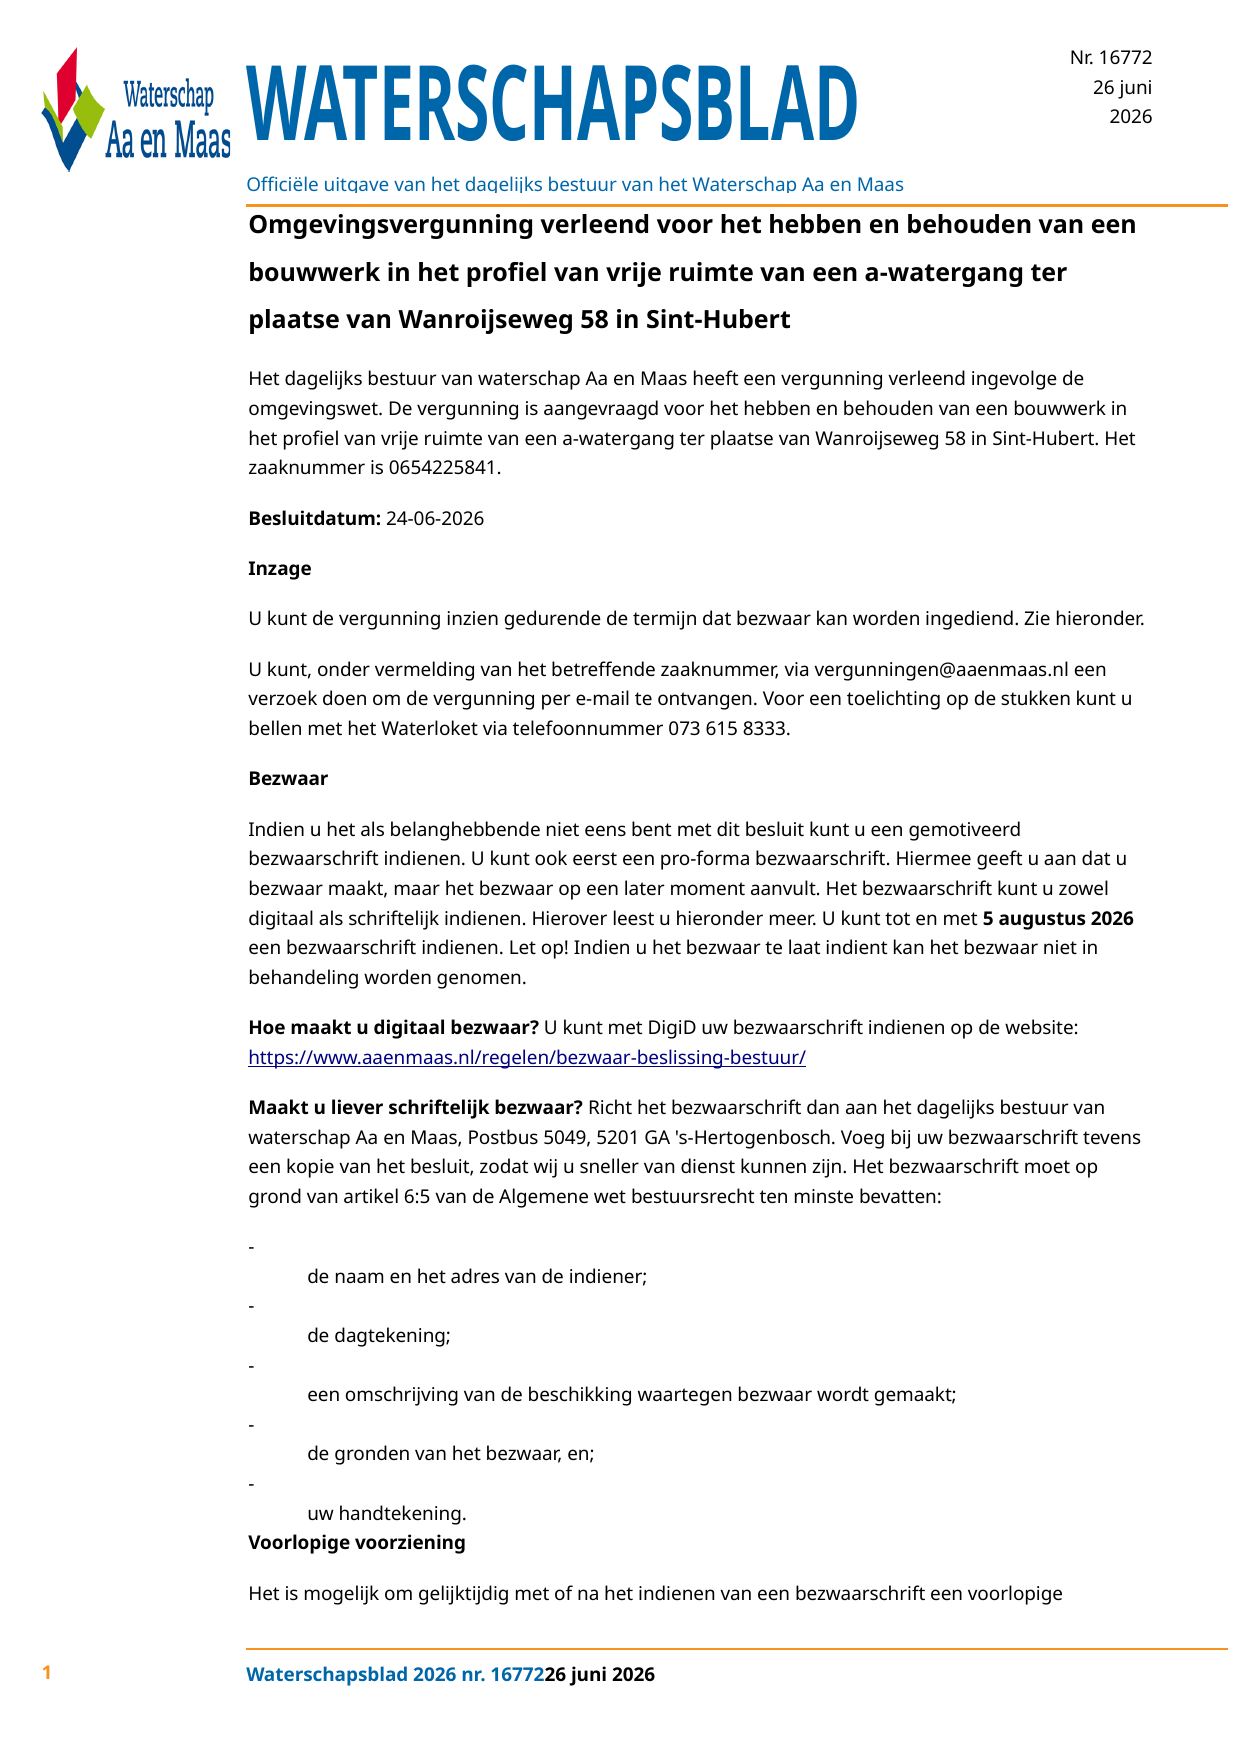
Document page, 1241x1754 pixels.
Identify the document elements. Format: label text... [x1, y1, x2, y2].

text Indien u het als belanghebbende niet eens bent met dit besluit kunt u een gemotiveerd bezwaarschrift indienen. U kunt ook eerst een pro-forma bezwaarschrift. Hiermee geeft u aan dat u bezwaar maakt, maar het bezwaar op een later moment aanvult. Het bezwaarschrift kunt u zowel digitaal als schriftelijk indienen. Hierover leest u hieronder meer. U kunt tot en met 5 augustus 2026 een bezwaarschrift indienen. Let op! Indien u het bezwaar te laat indient kan het bezwaar niet in behandeling worden genomen. [248, 816, 1152, 989]
text Omgevingsvergunning verleend voor het hebben en behouden van een bouwwerk in het profiel van vrije ruimte van een a-watergang ter plaatse van Wanroijseweg 58 in Sint-Hubert [248, 207, 1152, 336]
list een omschrijving van de beschikking waartegen bezwaar wordt gemaakt; [248, 1381, 1152, 1407]
list de dagtekening; [248, 1322, 1152, 1348]
text Inzage [248, 555, 1152, 581]
text U kunt de vergunning inzien gedurende de termijn dat bezwaar kan worden ingediend. Zie hieronder. [248, 606, 1152, 631]
text U kunt, onder vermelding van het betreffende zaaknummer, via vergunningen@aaenmaas.nl een verzoek doen om de vergunning per e-mail te ontvangen. Voor een toelichting op de stukken kunt u bellen met het Waterloket via telefoonnummer 073 615 8333. [248, 656, 1152, 741]
text Besluitdatum: 24-06-2026 [248, 505, 1152, 530]
text Bezwaar [248, 766, 1152, 791]
text Het is mogelijk om gelijktijdig met of na het indienen van een bezwaarschrift een voorlopige [248, 1580, 1152, 1605]
picture [41, 47, 231, 172]
text Hoe maakt u digitaal bezwaar? U kunt met DigiD uw bezwaarschrift indienen op de website: https://www.aaenmaas.nl/regelen/bezwaar-beslissing-bestuur/ [248, 1014, 1152, 1069]
list uw handtekening. [248, 1500, 1152, 1525]
text Het dagelijks bestuur van waterschap Aa en Maas heeft een vergunning verleend ingevolge de omgevingswet. De vergunning is aangevraagd voor het hebben en behouden van een bouwwerk in het profiel van vrije ruimte van een a-watergang ter plaatse van Wanroijseweg 58 in Sint-Hubert. Het zaaknummer is 0654225841. [248, 366, 1152, 480]
text Maakt u liever schriftelijk bezwaar? Richt het bezwaarschrift dan aan het dagelijks bestuur van waterschap Aa en Maas, Postbus 5049, 5201 GA 's-Hertogenbosch. Voeg bij uw bezwaarschrift tevens een kopie van het besluit, zodat wij u sneller van dienst kunnen zijn. Het bezwaarschrift moet op grond van artikel 6:5 van de Algemene wet bestuursrecht ten minste bevatten: [248, 1094, 1152, 1209]
list de gronden van het bezwaar, en; [248, 1441, 1152, 1466]
list de naam en het adres van de indiener; [248, 1263, 1152, 1289]
text Voorlopige voorziening [248, 1529, 1152, 1555]
